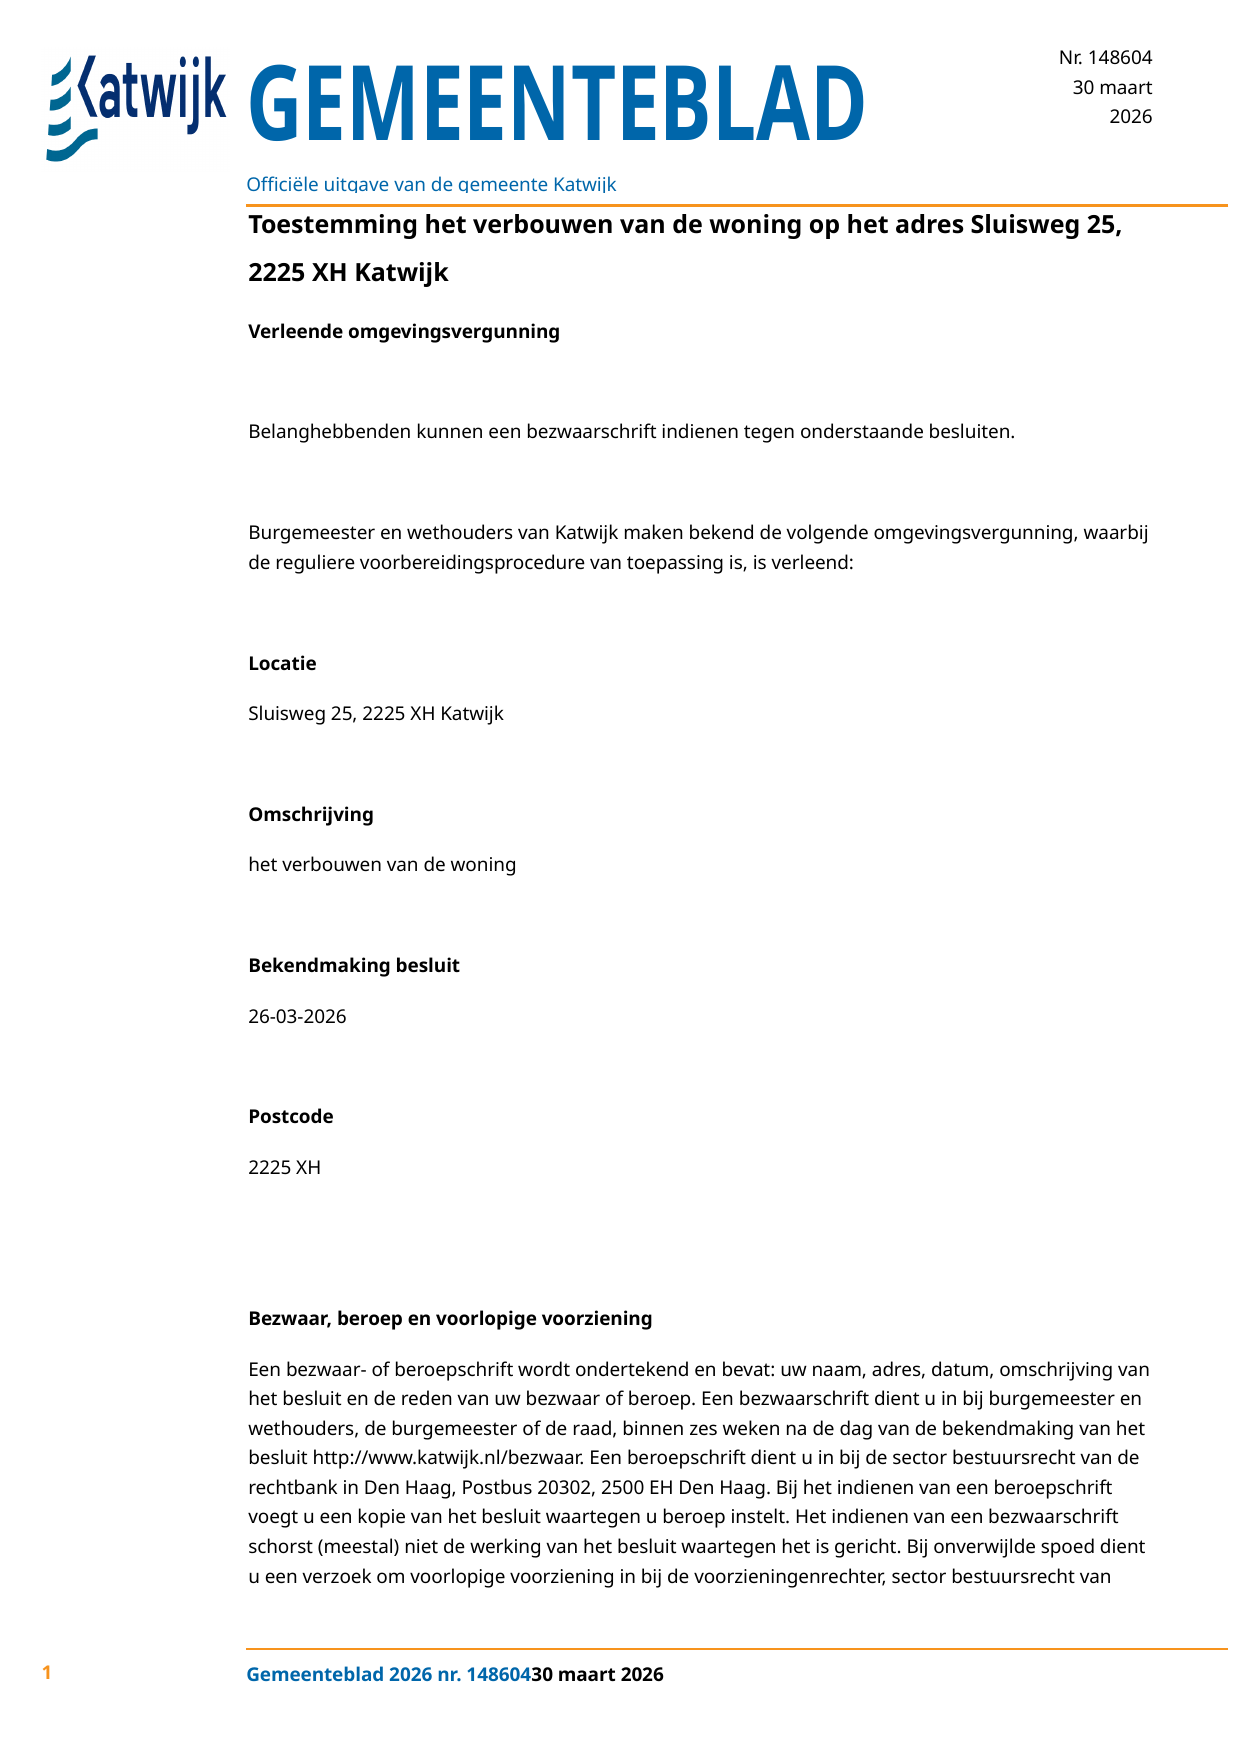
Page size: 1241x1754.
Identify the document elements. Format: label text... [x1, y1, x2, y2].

text Toestemming het verbouwen van de woning op het adres Sluisweg 25, 2225 XH Katwijk [248, 207, 1152, 288]
picture [41, 47, 231, 172]
text Bezwaar, beroep en voorlopige voorziening [248, 1305, 1152, 1331]
text Belanghebbenden kunnen een bezwaarschrift indienen tegen onderstaande besluiten. [248, 419, 1152, 444]
text 26-03-2026 [248, 1003, 1152, 1029]
text Sluisweg 25, 2225 XH Katwijk [248, 700, 1152, 726]
text Verleende omgevingsvergunning [248, 318, 1152, 344]
text Omschrijving [248, 801, 1152, 827]
text Locatie [248, 650, 1152, 676]
text Postcode [248, 1104, 1152, 1129]
text Bekendmaking besluit [248, 952, 1152, 978]
text het verbouwen van de woning [248, 852, 1152, 877]
text 2225 XH [248, 1154, 1152, 1180]
text Burgemeester en wethouders van Katwijk maken bekend de volgende omgevingsvergunning, waarbij de reguliere voorbereidingsprocedure van toepassing is, is verleend: [248, 519, 1152, 575]
text Een bezwaar- of beroepschrift wordt ondertekend en bevat: uw naam, adres, datum, omschrijving van het besluit en de reden van uw bezwaar of beroep. Een bezwaarschrift dient u in bij burgemeester en wethouders, de burgemeester of de raad, binnen zes weken na de dag van de bekendmaking van het besluit http://www.katwijk.nl/bezwaar. Een beroepschrift dient u in bij de sector bestuursrecht van de rechtbank in Den Haag, Postbus 20302, 2500 EH Den Haag. Bij het indienen van een beroepschrift voegt u een kopie van het besluit waartegen u beroep instelt. Het indienen van een bezwaarschrift schorst (meestal) niet de werking van het besluit waartegen het is gericht. Bij onverwijlde spoed dient u een verzoek om voorlopige voorziening in bij de voorzieningenrechter, sector bestuursrecht van [248, 1356, 1152, 1589]
